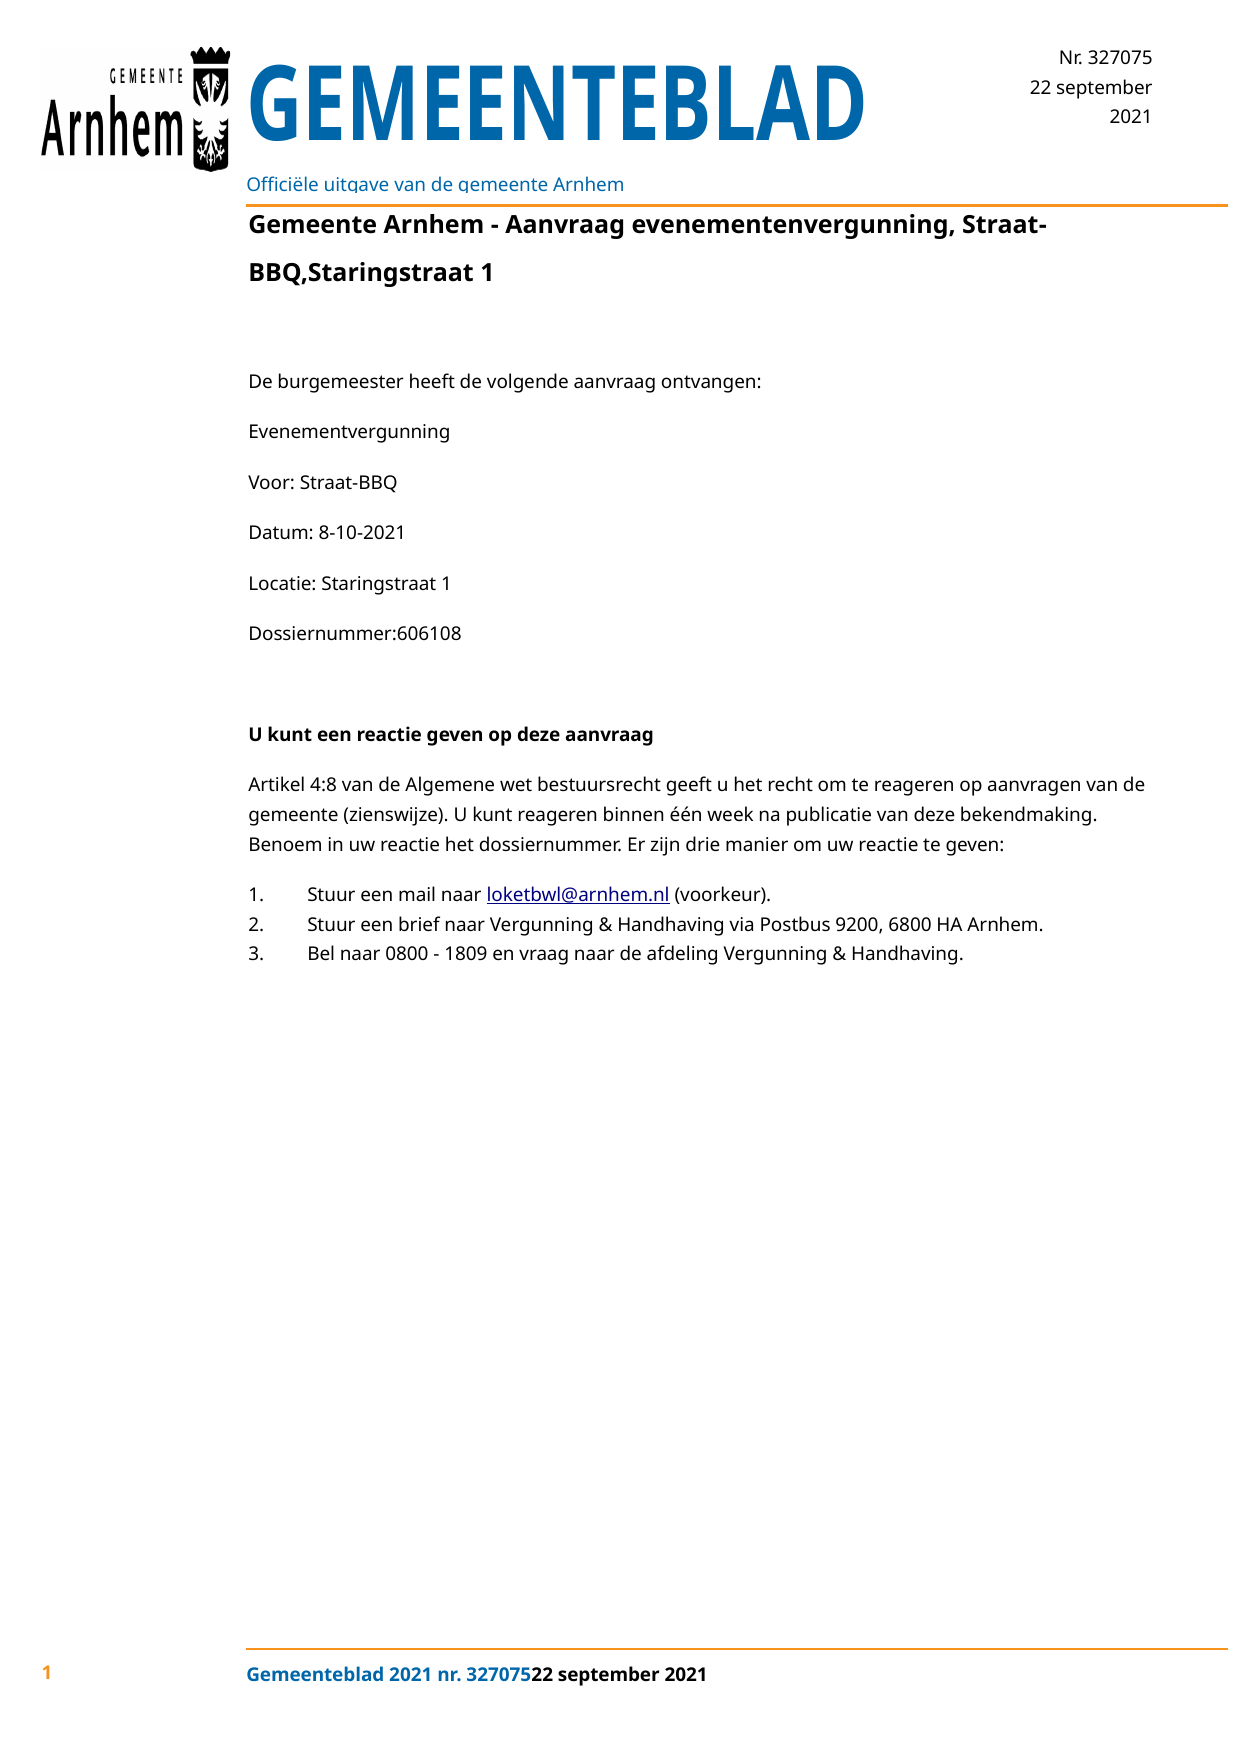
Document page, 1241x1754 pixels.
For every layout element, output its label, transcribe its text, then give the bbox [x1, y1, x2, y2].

text Dossiernummer:606108 [248, 620, 1152, 646]
text Gemeente Arnhem - Aanvraag evenementenvergunning, Straat-BBQ,Staringstraat 1 [248, 207, 1152, 288]
text Locatie: Staringstraat 1 [248, 570, 1152, 596]
text Evenementvergunning [248, 419, 1152, 444]
list Bel naar 0800 - 1809 en vraag naar de afdeling Vergunning & Handhaving. [248, 940, 1152, 966]
text Datum: 8-10-2021 [248, 519, 1152, 545]
text Voor: Straat-BBQ [248, 469, 1152, 495]
text Artikel 4:8 van de Algemene wet bestuursrecht geeft u het recht om te reageren op aanvragen van de gemeente (zienswijze). U kunt reageren binnen één week na publicatie van deze bekendmaking. Benoem in uw reactie het dossiernummer. Er zijn drie manier om uw reactie te geven: [248, 772, 1152, 857]
list Stuur een mail naar loketbwl@arnhem.nl (voorkeur). [248, 881, 1152, 907]
list Stuur een brief naar Vergunning & Handhaving via Postbus 9200, 6800 HA Arnhem. [248, 911, 1152, 937]
text U kunt een reactie geven op deze aanvraag [248, 721, 1152, 747]
picture [41, 47, 231, 172]
text De burgemeester heeft de volgende aanvraag ontvangen: [248, 368, 1152, 394]
